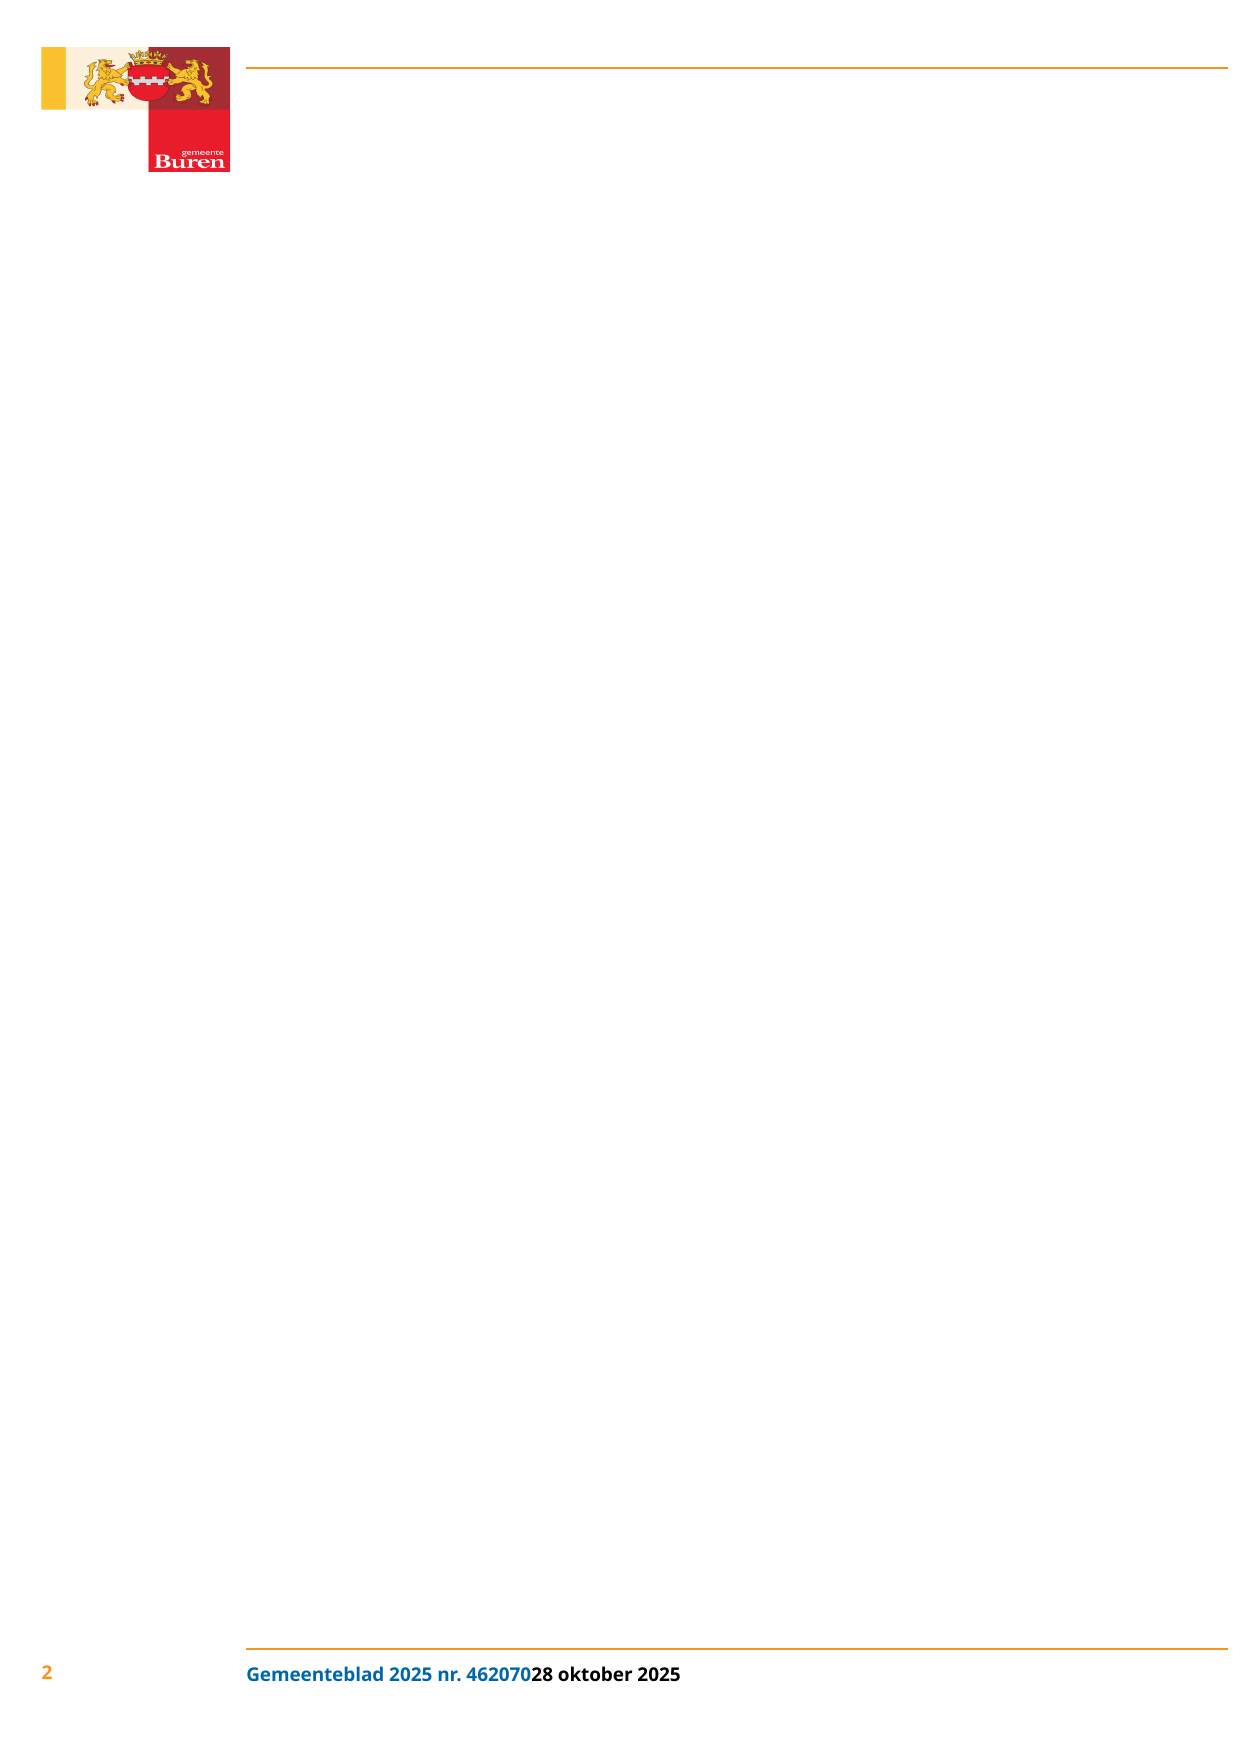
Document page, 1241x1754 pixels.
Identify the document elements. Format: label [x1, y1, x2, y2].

picture [41, 47, 231, 172]
